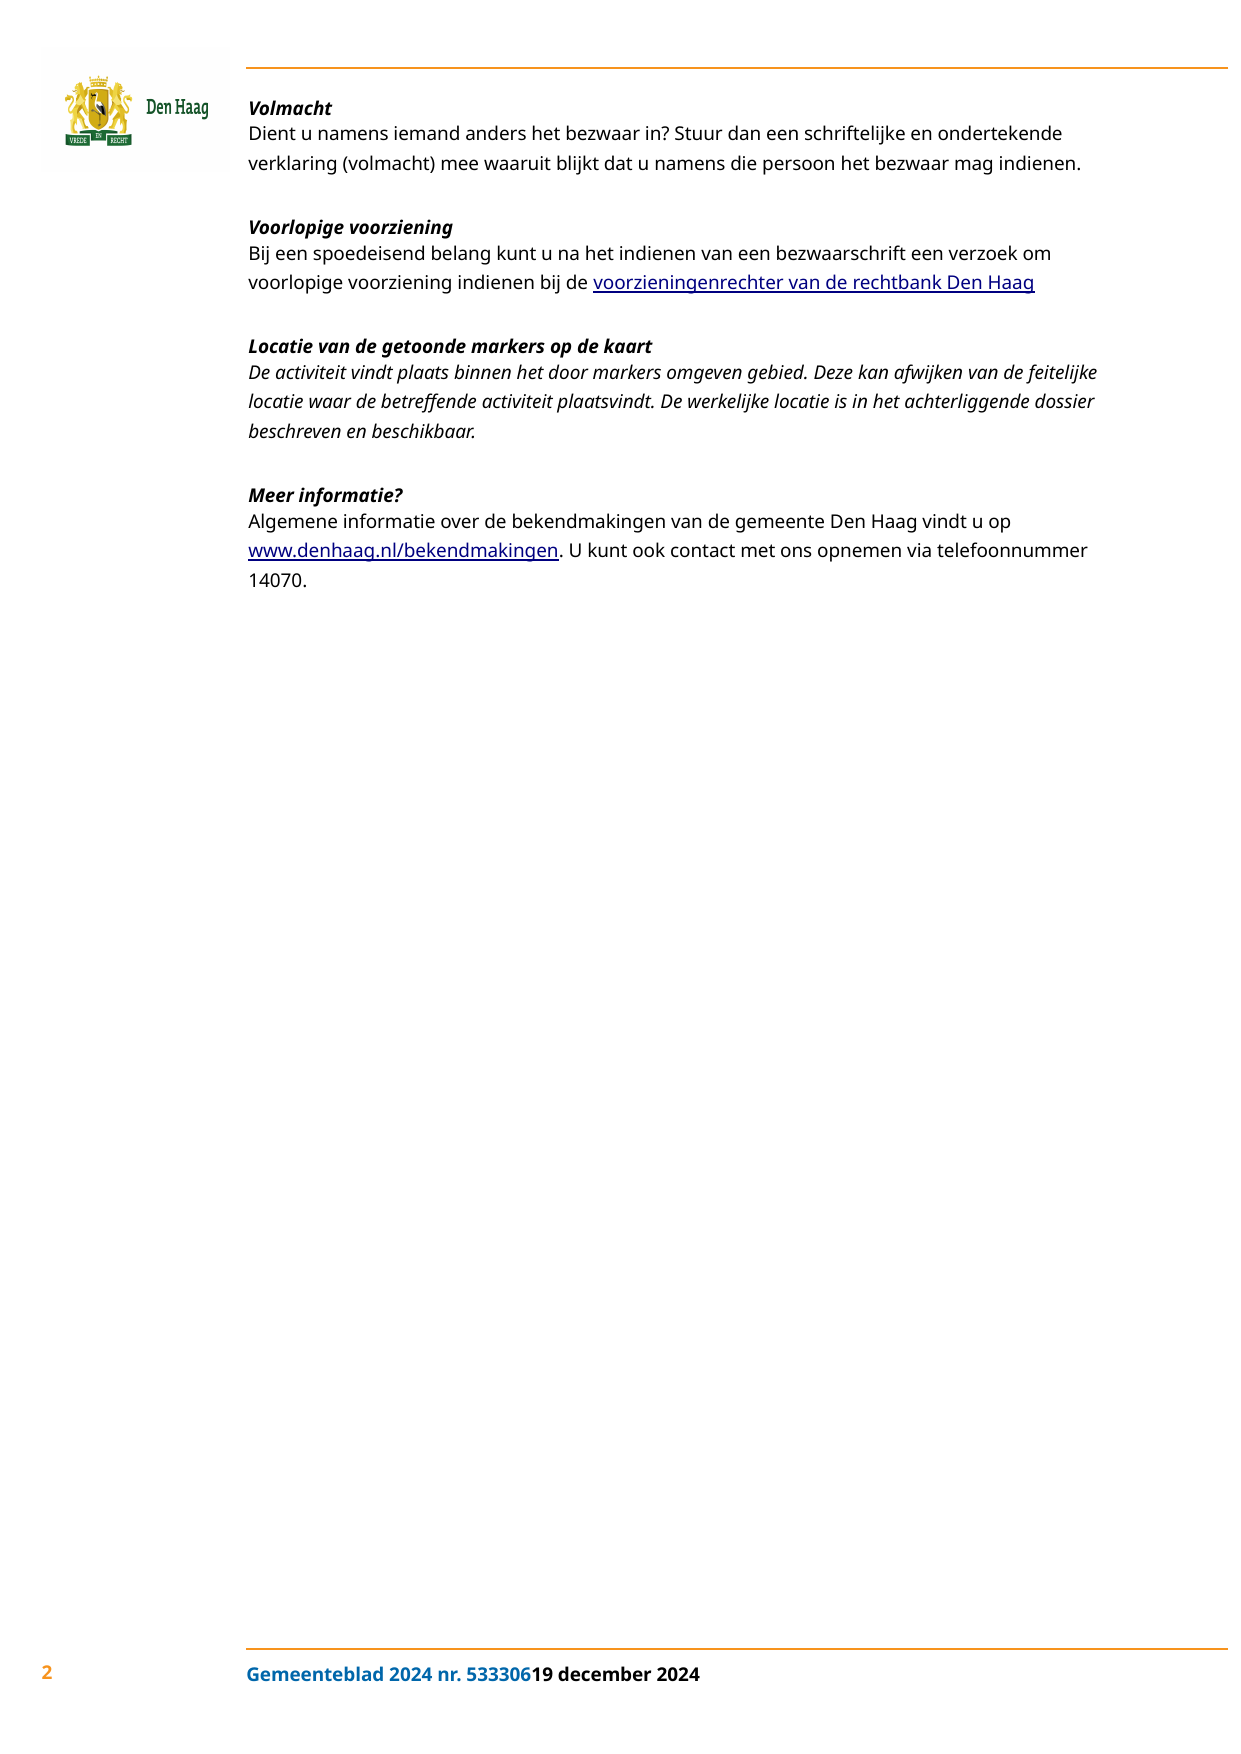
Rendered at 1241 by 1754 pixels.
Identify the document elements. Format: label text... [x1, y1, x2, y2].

text Dient u namens iemand anders het bezwaar in? Stuur dan een schriftelijke en ondertekende verklaring (volmacht) mee waaruit blijkt dat u namens die persoon het bezwaar mag indienen. [248, 121, 1152, 176]
picture [41, 47, 231, 172]
text De activiteit vindt plaats binnen het door markers omgeven gebied. Deze kan afwijken van de feitelijke locatie waar de betreffende activiteit plaatsvindt. De werkelijke locatie is in het achterliggende dossier beschreven en beschikbaar. [248, 359, 1152, 444]
text Voorlopige voorziening [248, 214, 1152, 240]
text Volmacht [248, 95, 1152, 121]
text Meer informatie? [248, 482, 1152, 508]
text Bij een spoedeisend belang kunt u na het indienen van een bezwaarschrift een verzoek om voorlopige voorziening indienen bij de voorzieningenrechter van de rechtbank Den Haag [248, 240, 1152, 295]
text Locatie van de getoonde markers op de kaart [248, 333, 1152, 359]
text Algemene informatie over de bekendmakingen van de gemeente Den Haag vindt u op www.denhaag.nl/bekendmakingen. U kunt ook contact met ons opnemen via telefoonnummer 14070. [248, 508, 1152, 593]
